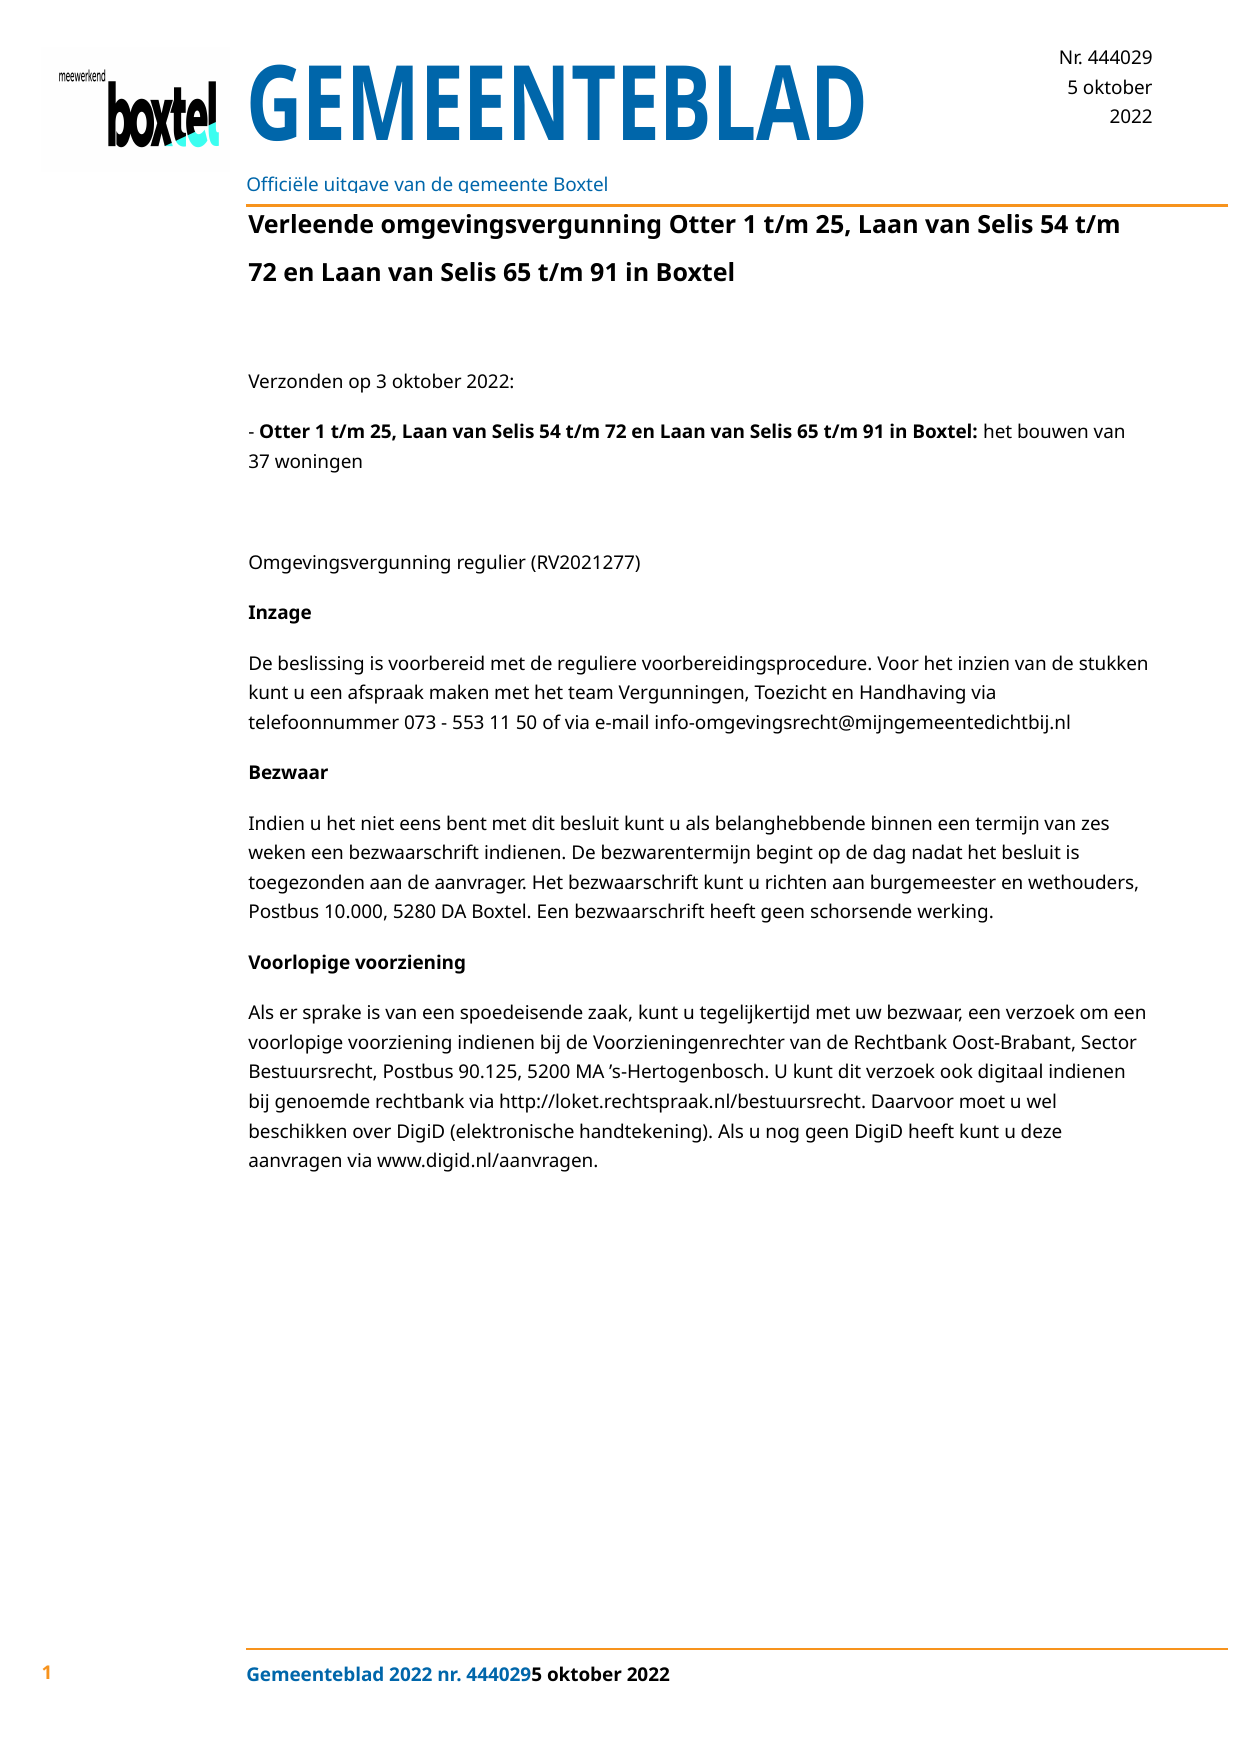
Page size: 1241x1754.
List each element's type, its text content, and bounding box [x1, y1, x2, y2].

text Verzonden op 3 oktober 2022: [248, 368, 1152, 394]
picture [41, 47, 231, 172]
text Als er sprake is van een spoedeisende zaak, kunt u tegelijkertijd met uw bezwaar, een verzoek om een voorlopige voorziening indienen bij de Voorzieningenrechter van de Rechtbank Oost-Brabant, Sector Bestuursrecht, Postbus 90.125, 5200 MA ’s-Hertogenbosch. U kunt dit verzoek ook digitaal indienen bij genoemde rechtbank via http://loket.rechtspraak.nl/bestuursrecht. Daarvoor moet u wel beschikken over DigiD (elektronische handtekening). Als u nog geen DigiD heeft kunt u deze aanvragen via www.digid.nl/aanvragen. [248, 999, 1152, 1173]
text Indien u het niet eens bent met dit besluit kunt u als belanghebbende binnen een termijn van zes weken een bezwaarschrift indienen. De bezwarentermijn begint op de dag nadat het besluit is toegezonden aan de aanvrager. Het bezwaarschrift kunt u richten aan burgemeester en wethouders, Postbus 10.000, 5280 DA Boxtel. Een bezwaarschrift heeft geen schorsende werking. [248, 810, 1152, 924]
text De beslissing is voorbereid met de reguliere voorbereidingsprocedure. Voor het inzien van de stukken kunt u een afspraak maken met het team Vergunningen, Toezicht en Handhaving via telefoonnummer 073 - 553 11 50 of via e-mail info-omgevingsrecht@mijngemeentedichtbij.nl [248, 650, 1152, 735]
text Inzage [248, 599, 1152, 625]
text Bezwaar [248, 759, 1152, 785]
text Verleende omgevingsvergunning Otter 1 t/m 25, Laan van Selis 54 t/m 72 en Laan van Selis 65 t/m 91 in Boxtel [248, 207, 1152, 288]
text - Otter 1 t/m 25, Laan van Selis 54 t/m 72 en Laan van Selis 65 t/m 91 in Boxtel: het bouwen van 37 woningen [248, 419, 1152, 474]
text Voorlopige voorziening [248, 949, 1152, 975]
text Omgevingsvergunning regulier (RV2021277) [248, 549, 1152, 575]
